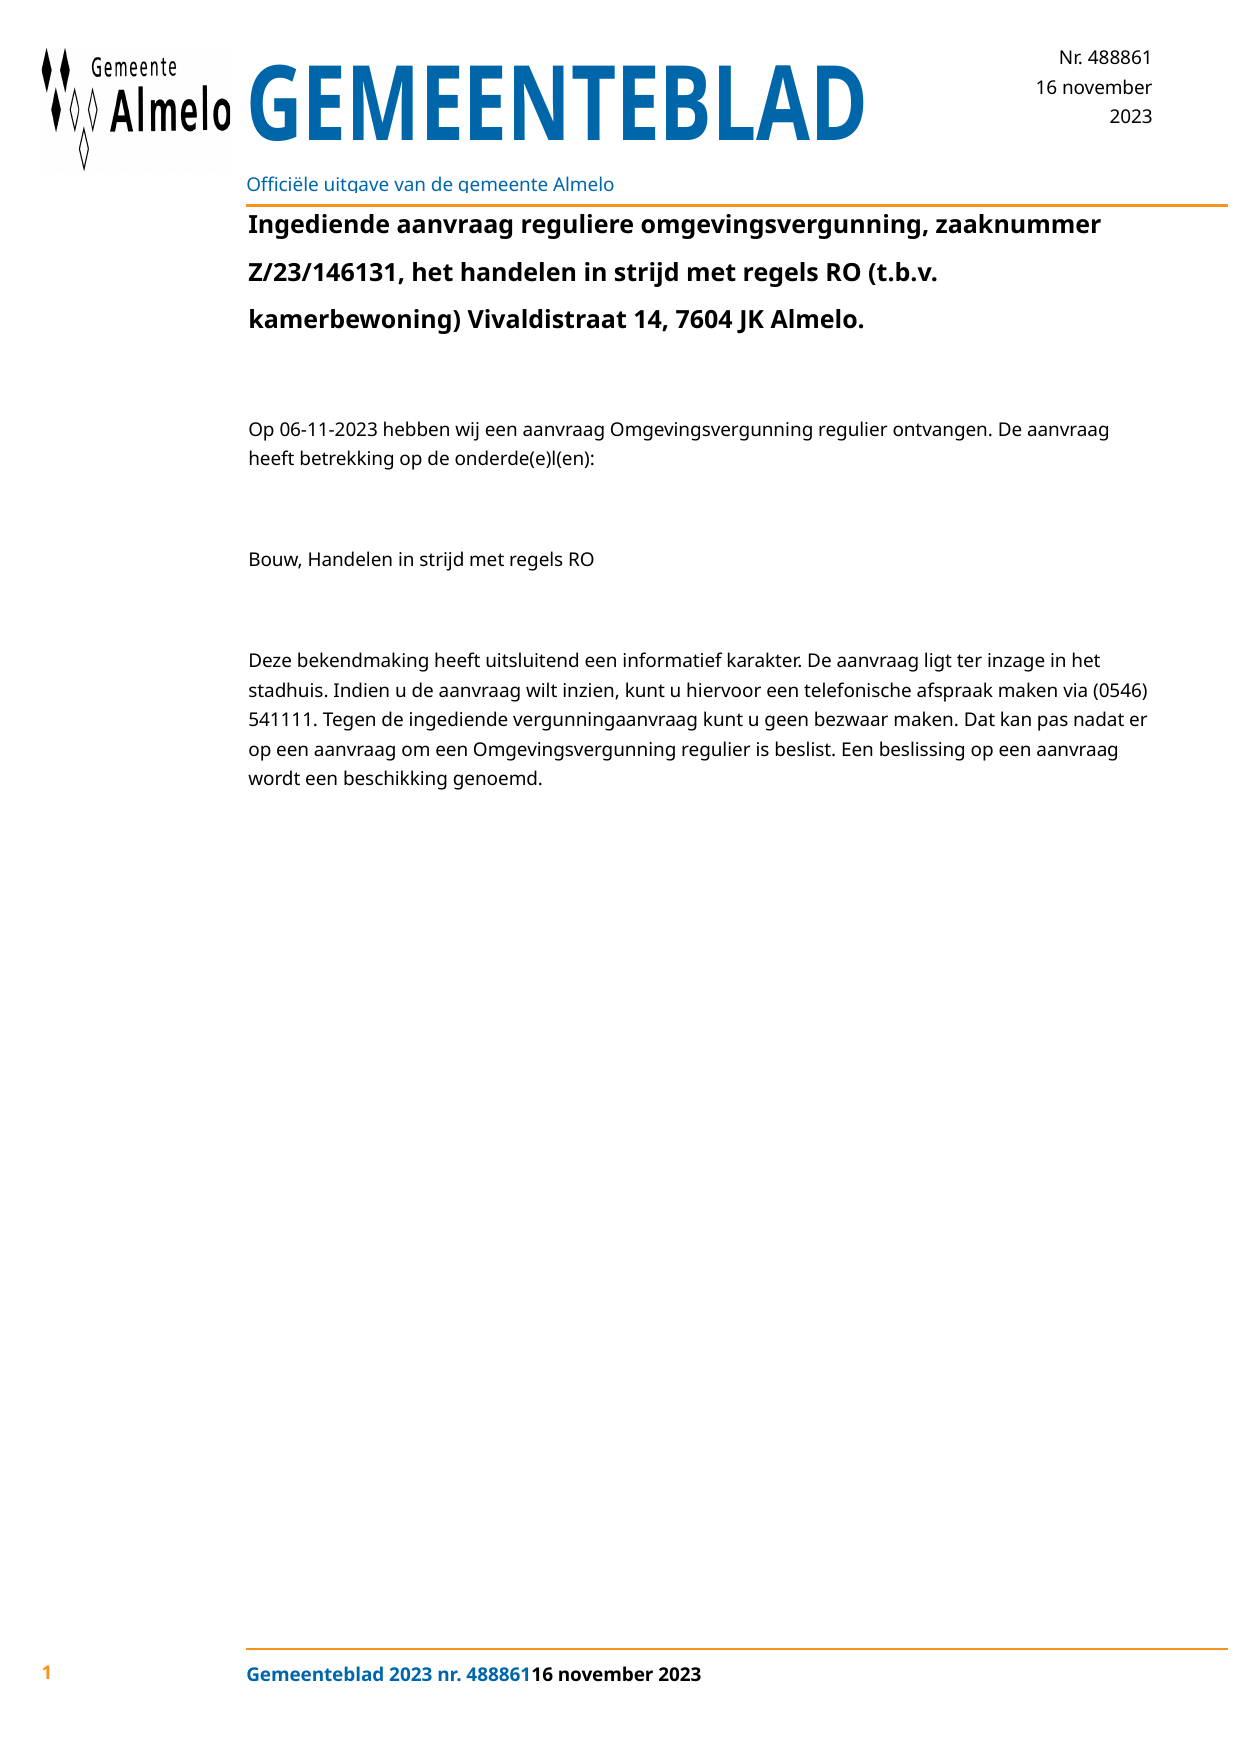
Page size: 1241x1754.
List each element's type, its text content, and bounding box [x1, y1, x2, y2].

text Bouw, Handelen in strijd met regels RO [248, 546, 1152, 572]
picture [41, 47, 231, 172]
text Op 06-11-2023 hebben wij een aanvraag Omgevingsvergunning regulier ontvangen. De aanvraag heeft betrekking op de onderde(e)l(en): [248, 416, 1152, 471]
text Deze bekendmaking heeft uitsluitend een informatief karakter. De aanvraag ligt ter inzage in het stadhuis. Indien u de aanvraag wilt inzien, kunt u hiervoor een telefonische afspraak maken via (0546) 541111. Tegen de ingediende vergunningaanvraag kunt u geen bezwaar maken. Dat kan pas nadat er op een aanvraag om een Omgevingsvergunning regulier is beslist. Een beslissing op een aanvraag wordt een beschikking genoemd. [248, 647, 1152, 791]
text Ingediende aanvraag reguliere omgevingsvergunning, zaaknummer Z/23/146131, het handelen in strijd met regels RO (t.b.v. kamerbewoning) Vivaldistraat 14, 7604 JK Almelo. [248, 207, 1152, 336]
